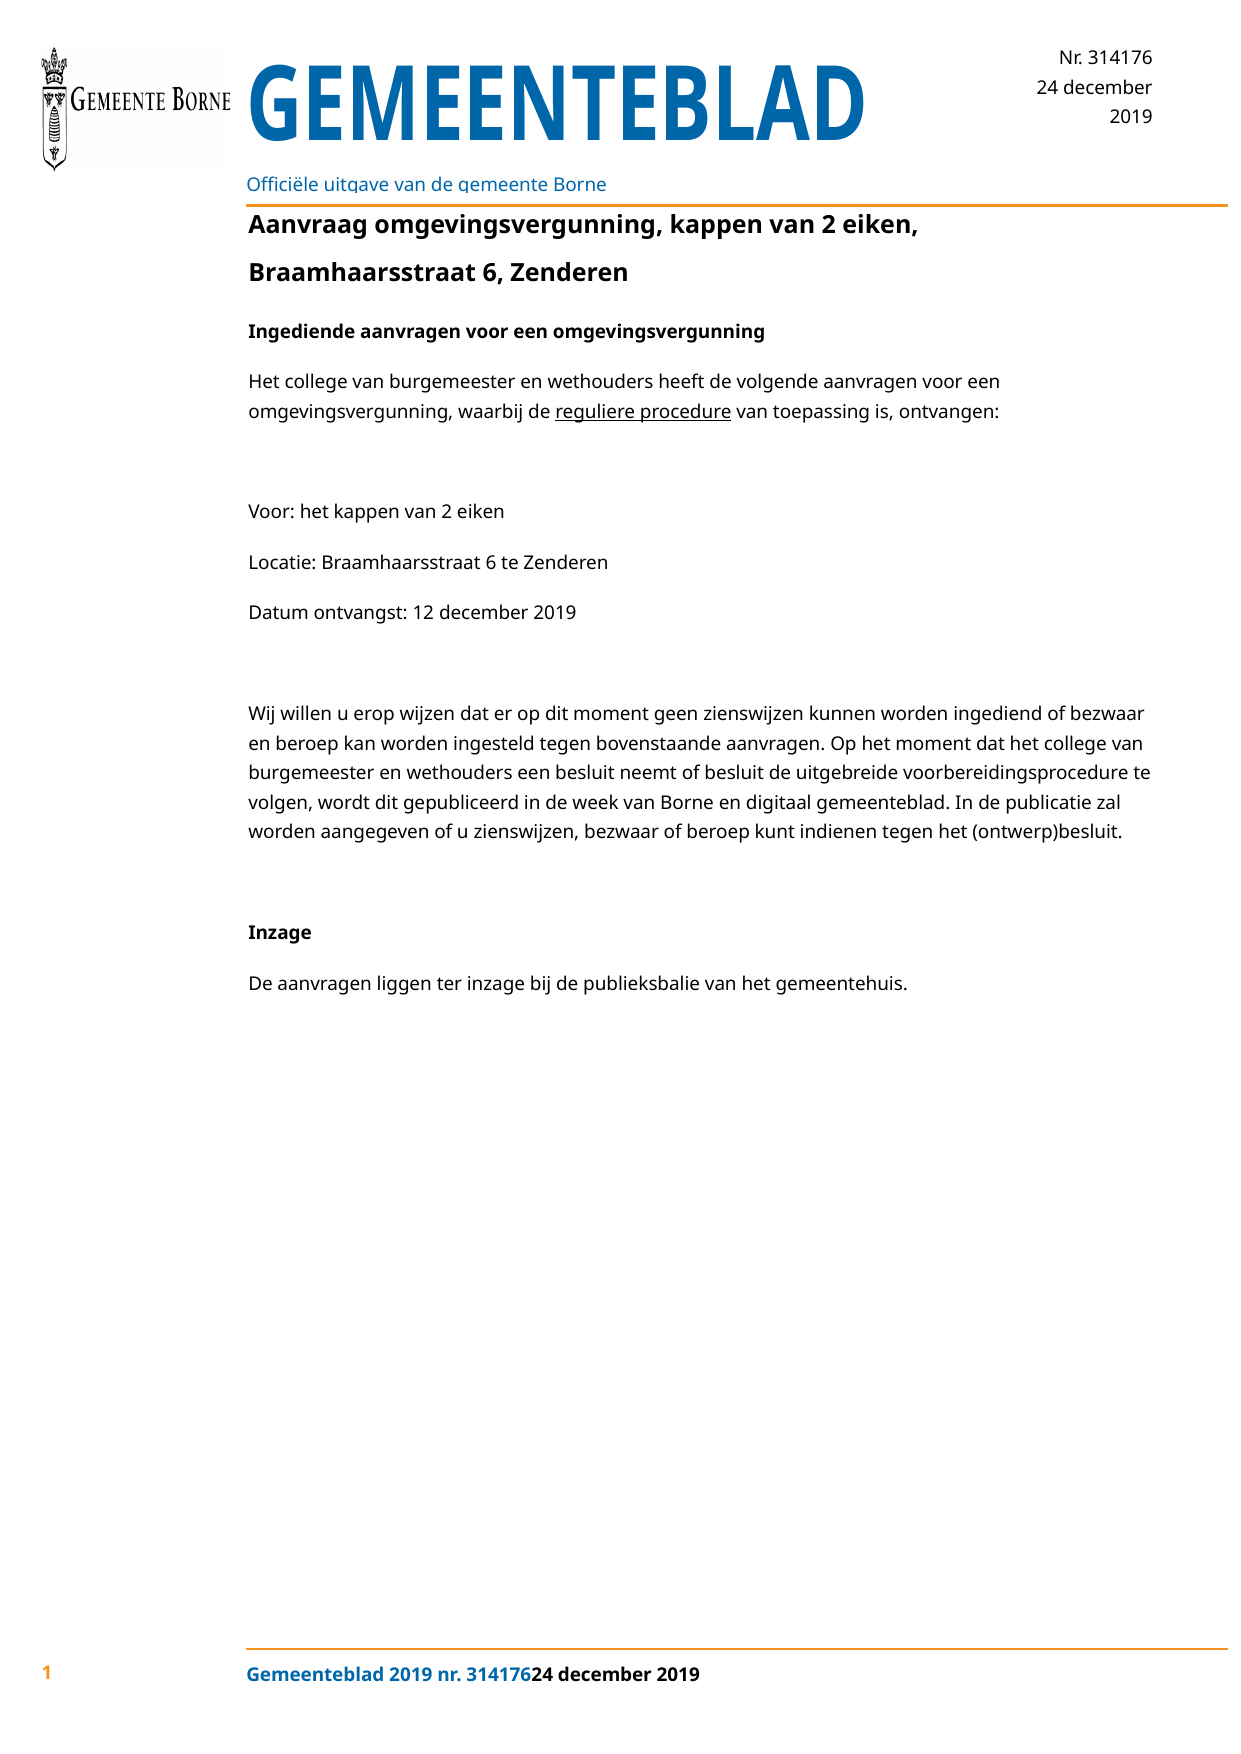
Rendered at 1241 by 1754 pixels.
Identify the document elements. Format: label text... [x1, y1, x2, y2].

text Datum ontvangst: 12 december 2019 [248, 599, 1152, 625]
text De aanvragen liggen ter inzage bij de publieksbalie van het gemeentehuis. [248, 970, 1152, 996]
text Locatie: Braamhaarsstraat 6 te Zenderen [248, 549, 1152, 575]
text Ingediende aanvragen voor een omgevingsvergunning [248, 318, 1152, 344]
text Het college van burgemeester en wethouders heeft de volgende aanvragen voor een omgevingsvergunning, waarbij de reguliere procedure van toepassing is, ontvangen: [248, 368, 1152, 424]
text Aanvraag omgevingsvergunning, kappen van 2 eiken, Braamhaarsstraat 6, Zenderen [248, 207, 1152, 288]
text Voor: het kappen van 2 eiken [248, 499, 1152, 524]
text Wij willen u erop wijzen dat er op dit moment geen zienswijzen kunnen worden ingediend of bezwaar en beroep kan worden ingesteld tegen bovenstaande aanvragen. Op het moment dat het college van burgemeester en wethouders een besluit neemt of besluit de uitgebreide voorbereidingsprocedure te volgen, wordt dit gepubliceerd in de week van Borne en digitaal gemeenteblad. In de publicatie zal worden aangegeven of u zienswijzen, bezwaar of beroep kunt indienen tegen het (ontwerp)besluit. [248, 700, 1152, 844]
text Inzage [248, 919, 1152, 945]
picture [41, 47, 231, 172]
